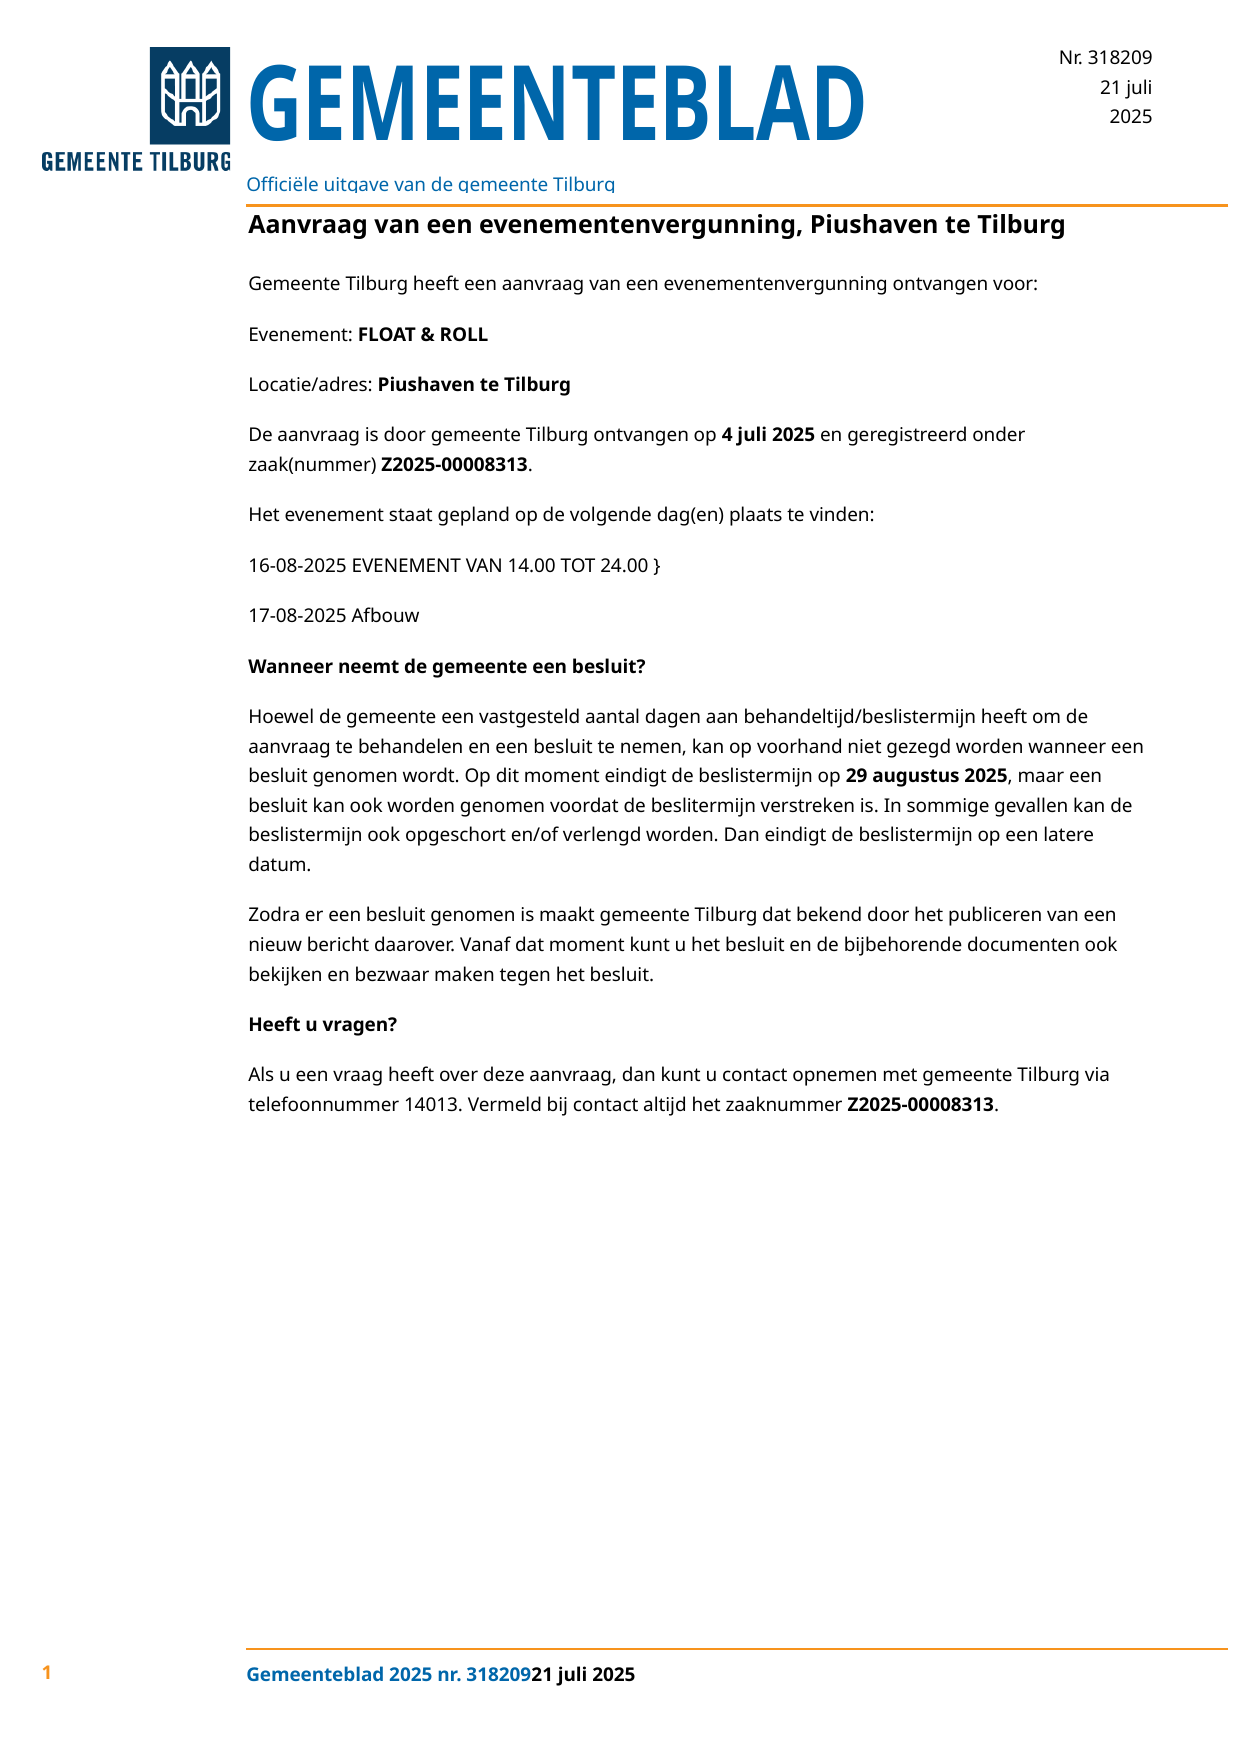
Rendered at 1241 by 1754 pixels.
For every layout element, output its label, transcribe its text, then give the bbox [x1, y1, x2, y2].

text Zodra er een besluit genomen is maakt gemeente Tilburg dat bekend door het publiceren van een nieuw bericht daarover. Vanaf dat moment kunt u het besluit en de bijbehorende documenten ook bekijken en bezwaar maken tegen het besluit. [248, 902, 1152, 986]
picture [41, 47, 231, 172]
text Locatie/adres: Piushaven te Tilburg [248, 371, 1152, 397]
text Evenement: FLOAT & ROLL [248, 321, 1152, 346]
text Aanvraag van een evenementenvergunning, Piushaven te Tilburg [248, 207, 1152, 241]
text 16-08-2025 EVENEMENT VAN 14.00 TOT 24.00 } [248, 552, 1152, 578]
text Hoewel de gemeente een vastgesteld aantal dagen aan behandeltijd/beslistermijn heeft om de aanvraag te behandelen en een besluit te nemen, kan op voorhand niet gezegd worden wanneer een besluit genomen wordt. Op dit moment eindigt de beslistermijn op 29 augustus 2025, maar een besluit kan ook worden genomen voordat de beslitermijn verstreken is. In sommige gevallen kan de beslistermijn ook opgeschort en/of verlengd worden. Dan eindigt de beslistermijn op een latere datum. [248, 703, 1152, 877]
text Als u een vraag heeft over deze aanvraag, dan kunt u contact opnemen met gemeente Tilburg via telefoonnummer 14013. Vermeld bij contact altijd het zaaknummer Z2025-00008313. [248, 1062, 1152, 1117]
text Gemeente Tilburg heeft een aanvraag van een evenementenvergunning ontvangen voor: [248, 270, 1152, 296]
text Het evenement staat gepland op de volgende dag(en) plaats te vinden: [248, 502, 1152, 527]
text Wanneer neemt de gemeente een besluit? [248, 653, 1152, 678]
text Heeft u vragen? [248, 1011, 1152, 1037]
text 17-08-2025 Afbouw [248, 602, 1152, 628]
text De aanvraag is door gemeente Tilburg ontvangen op 4 juli 2025 en geregistreerd onder zaak(nummer) Z2025-00008313. [248, 422, 1152, 477]
